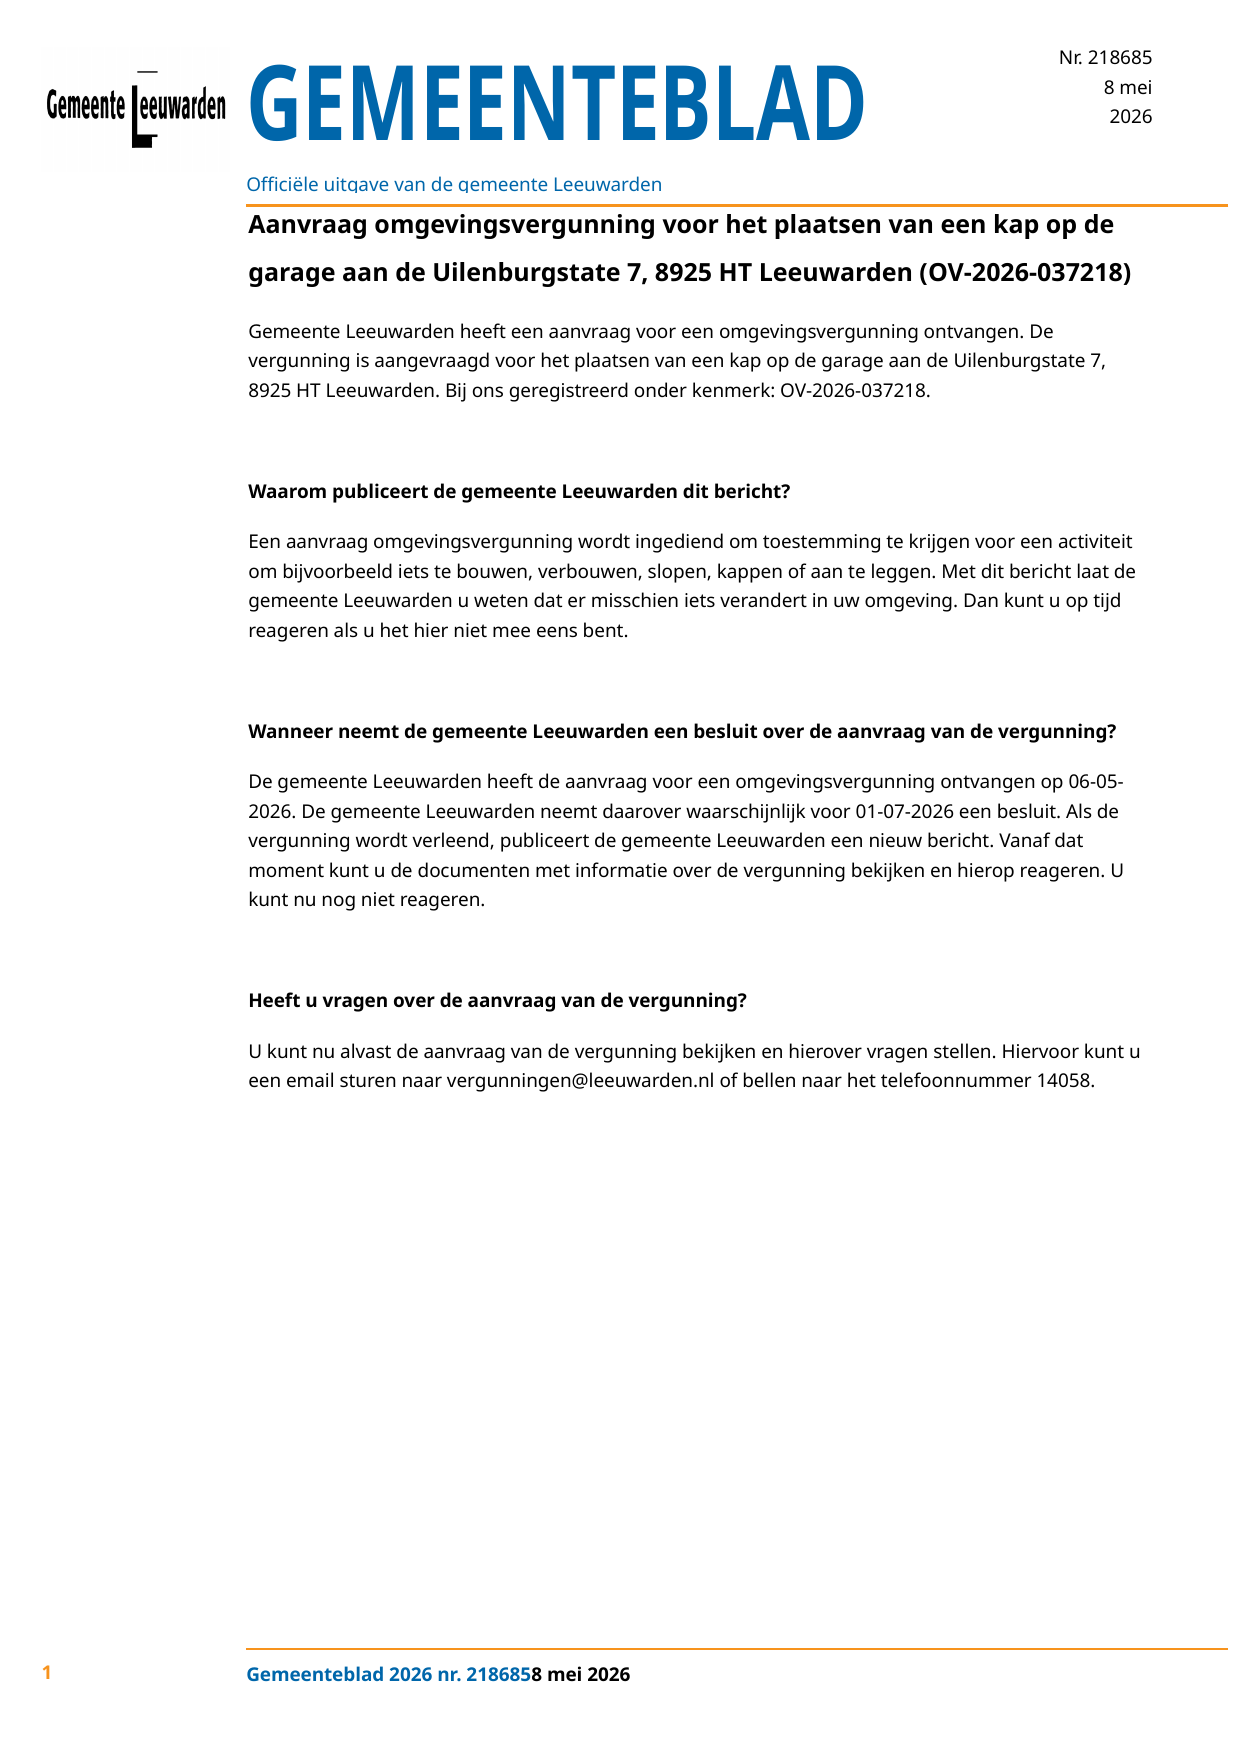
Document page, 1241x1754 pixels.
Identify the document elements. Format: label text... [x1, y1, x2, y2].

text Een aanvraag omgevingsvergunning wordt ingediend om toestemming te krijgen voor een activiteit om bijvoorbeeld iets te bouwen, verbouwen, slopen, kappen of aan te leggen. Met dit bericht laat de gemeente Leeuwarden u weten dat er misschien iets verandert in uw omgeving. Dan kunt u op tijd reageren als u het hier niet mee eens bent. [248, 528, 1152, 643]
text Waarom publiceert de gemeente Leeuwarden dit bericht? [248, 478, 1152, 504]
text U kunt nu alvast de aanvraag van de vergunning bekijken en hierover vragen stellen. Hiervoor kunt u een email sturen naar vergunningen@leeuwarden.nl of bellen naar het telefoonnummer 14058. [248, 1038, 1152, 1093]
text Heeft u vragen over de aanvraag van de vergunning? [248, 987, 1152, 1013]
text Aanvraag omgevingsvergunning voor het plaatsen van een kap op de garage aan de Uilenburgstate 7, 8925 HT Leeuwarden (OV-2026-037218) [248, 207, 1152, 288]
text Gemeente Leeuwarden heeft een aanvraag voor een omgevingsvergunning ontvangen. De vergunning is aangevraagd voor het plaatsen van een kap op de garage aan de Uilenburgstate 7, 8925 HT Leeuwarden. Bij ons geregistreerd onder kenmerk: OV-2026-037218. [248, 318, 1152, 403]
text De gemeente Leeuwarden heeft de aanvraag voor een omgevingsvergunning ontvangen op 06-05-2026. De gemeente Leeuwarden neemt daarover waarschijnlijk voor 01-07-2026 een besluit. Als de vergunning wordt verleend, publiceert de gemeente Leeuwarden een nieuw bericht. Vanaf dat moment kunt u de documenten met informatie over de vergunning bekijken en hierop reageren. U kunt nu nog niet reageren. [248, 768, 1152, 912]
picture [41, 47, 231, 172]
text Wanneer neemt de gemeente Leeuwarden een besluit over de aanvraag van de vergunning? [248, 718, 1152, 744]
